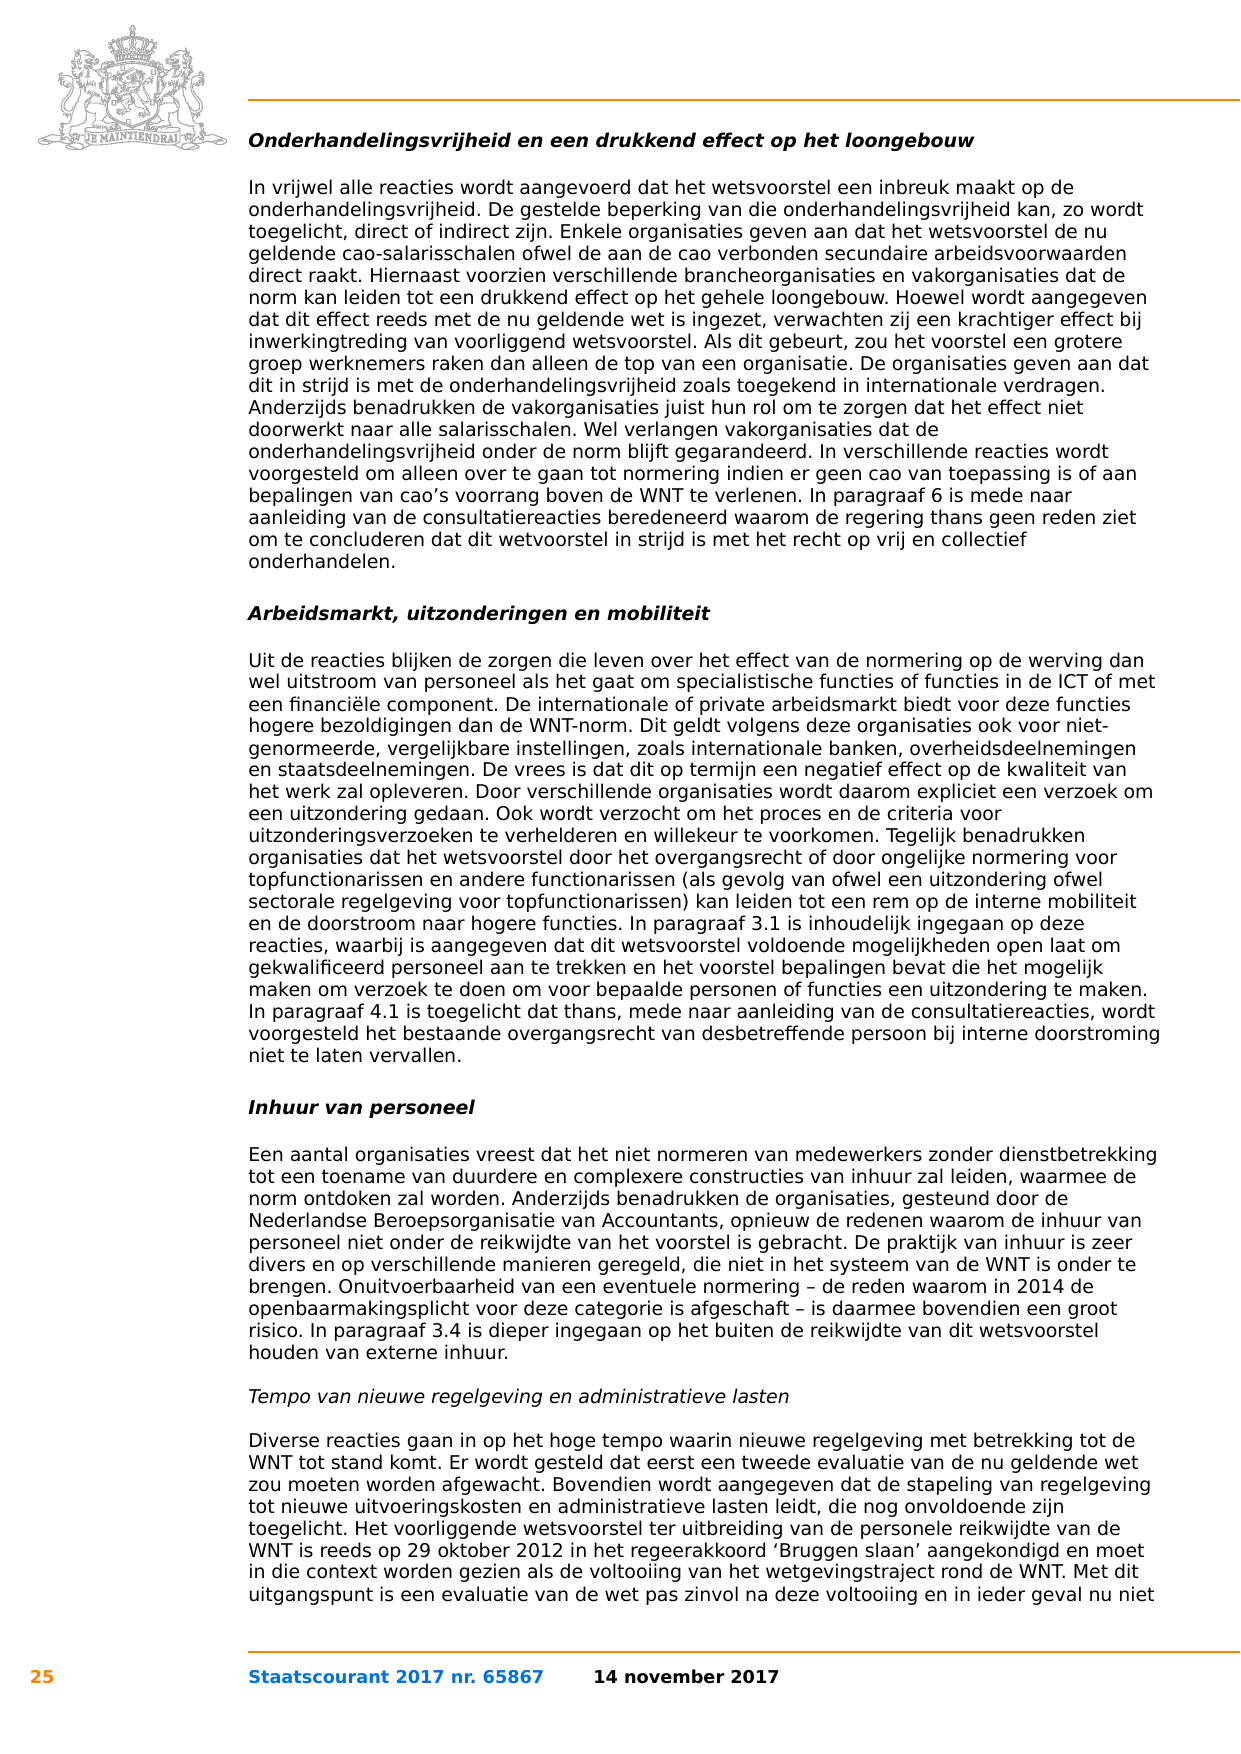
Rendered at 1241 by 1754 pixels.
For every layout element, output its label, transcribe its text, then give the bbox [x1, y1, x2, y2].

text Een aantal organisaties vreest dat het niet normeren van medewerkers zonder dienstbetrekking tot een toename van duurdere en complexere constructies van inhuur zal leiden, waarmee de norm ontdoken zal worden. Anderzijds benadrukken de organisaties, gesteund door de Nederlandse Beroepsorganisatie van Accountants, opnieuw de redenen waarom de inhuur van personeel niet onder de reikwijdte van het voorstel is gebracht. De praktijk van inhuur is zeer divers en op verschillende manieren geregeld, die niet in het systeem van de WNT is onder te brengen. Onuitvoerbaarheid van een eventuele normering – de reden waarom in 2014 de openbaarmakingsplicht voor deze categorie is afgeschaft – is daarmee bovendien een groot risico. In paragraaf 3.4 is dieper ingegaan op het buiten de reikwijdte van dit wetsvoorstel houden van externe inhuur. [248, 1144, 1163, 1364]
text In vrijwel alle reacties wordt aangevoerd dat het wetsvoorstel een inbreuk maakt op de onderhandelingsvrijheid. De gestelde beperking van die onderhandelingsvrijheid kan, zo wordt toegelicht, direct of indirect zijn. Enkele organisaties geven aan dat het wetsvoorstel de nu geldende cao-salarisschalen ofwel de aan de cao verbonden secundaire arbeidsvoorwaarden direct raakt. Hiernaast voorzien verschillende brancheorganisaties en vakorganisaties dat de norm kan leiden tot een drukkend effect op het gehele loongebouw. Hoewel wordt aangegeven dat dit effect reeds met de nu geldende wet is ingezet, verwachten zij een krachtiger effect bij inwerkingtreding van voorliggend wetsvoorstel. Als dit gebeurt, zou het voorstel een grotere groep werknemers raken dan alleen de top van een organisatie. De organisaties geven aan dat dit in strijd is met de onderhandelingsvrijheid zoals toegekend in internationale verdragen. Anderzijds benadrukken de vakorganisaties juist hun rol om te zorgen dat het effect niet doorwerkt naar alle salarisschalen. Wel verlangen vakorganisaties dat de onderhandelingsvrijheid onder de norm blijft gegarandeerd. In verschillende reacties wordt voorgesteld om alleen over te gaan tot normering indien er geen cao van toepassing is of aan bepalingen van cao’s voorrang boven de WNT te verlenen. In paragraaf 6 is mede naar aanleiding van de consultatiereacties beredeneerd waarom de regering thans geen reden ziet om te concluderen dat dit wetvoorstel in strijd is met het recht op vrij en collectief onderhandelen. [248, 177, 1163, 572]
text Diverse reacties gaan in op het hoge tempo waarin nieuwe regelgeving met betrekking tot de WNT tot stand komt. Er wordt gesteld dat eerst een tweede evaluatie van de nu geldende wet zou moeten worden afgewacht. Bovendien wordt aangegeven dat de stapeling van regelgeving tot nieuwe uitvoeringskosten en administratieve lasten leidt, die nog onvoldoende zijn toegelicht. Het voorliggende wetsvoorstel ter uitbreiding van de personele reikwijdte van de WNT is reeds op 29 oktober 2012 in het regeerakkoord ‘Bruggen slaan’ aangekondigd en moet in die context worden gezien als de voltooiing van het wetgevingstraject rond de WNT. Met dit uitgangspunt is een evaluatie van de wet pas zinvol na deze voltooiing en in ieder geval nu niet [248, 1429, 1163, 1605]
text Uit de reacties blijken de zorgen die leven over het effect van de normering op de werving dan wel uitstroom van personeel als het gaat om specialistische functies of functies in de ICT of met een financiële component. De internationale of private arbeidsmarkt biedt voor deze functies hogere bezoldigingen dan de WNT-norm. Dit geldt volgens deze organisaties ook voor niet-genormeerde, vergelijkbare instellingen, zoals internationale banken, overheidsdeelnemingen en staatsdeelnemingen. De vrees is dat dit op termijn een negatief effect op de kwaliteit van het werk zal opleveren. Door verschillende organisaties wordt daarom expliciet een verzoek om een uitzondering gedaan. Ook wordt verzocht om het proces en de criteria voor uitzonderingsverzoeken te verhelderen en willekeur te voorkomen. Tegelijk benadrukken organisaties dat het wetsvoorstel door het overgangsrecht of door ongelijke normering voor topfunctionarissen en andere functionarissen (als gevolg van ofwel een uitzondering ofwel sectorale regelgeving voor topfunctionarissen) kan leiden tot een rem op de interne mobiliteit en de doorstroom naar hogere functies. In paragraaf 3.1 is inhoudelijk ingegaan op deze reacties, waarbij is aangegeven dat dit wetsvoorstel voldoende mogelijkheden open laat om gekwalificeerd personeel aan te trekken en het voorstel bepalingen bevat die het mogelijk maken om verzoek te doen om voor bepaalde personen of functies een uitzondering te maken. In paragraaf 4.1 is toegelicht dat thans, mede naar aanleiding van de consultatiereacties, wordt voorgesteld het bestaande overgangsrecht van desbetreffende persoon bij interne doorstroming niet te laten vervallen. [248, 649, 1163, 1067]
text Tempo van nieuwe regelgeving en administratieve lasten [248, 1386, 1163, 1408]
picture [38, 25, 227, 150]
subtitle Arbeidsmarkt, uitzonderingen en mobiliteit [248, 602, 1163, 624]
subtitle Inhuur van personeel [248, 1097, 1163, 1119]
subtitle Onderhandelingsvrijheid en een drukkend effect op het loongebouw [248, 130, 1163, 152]
